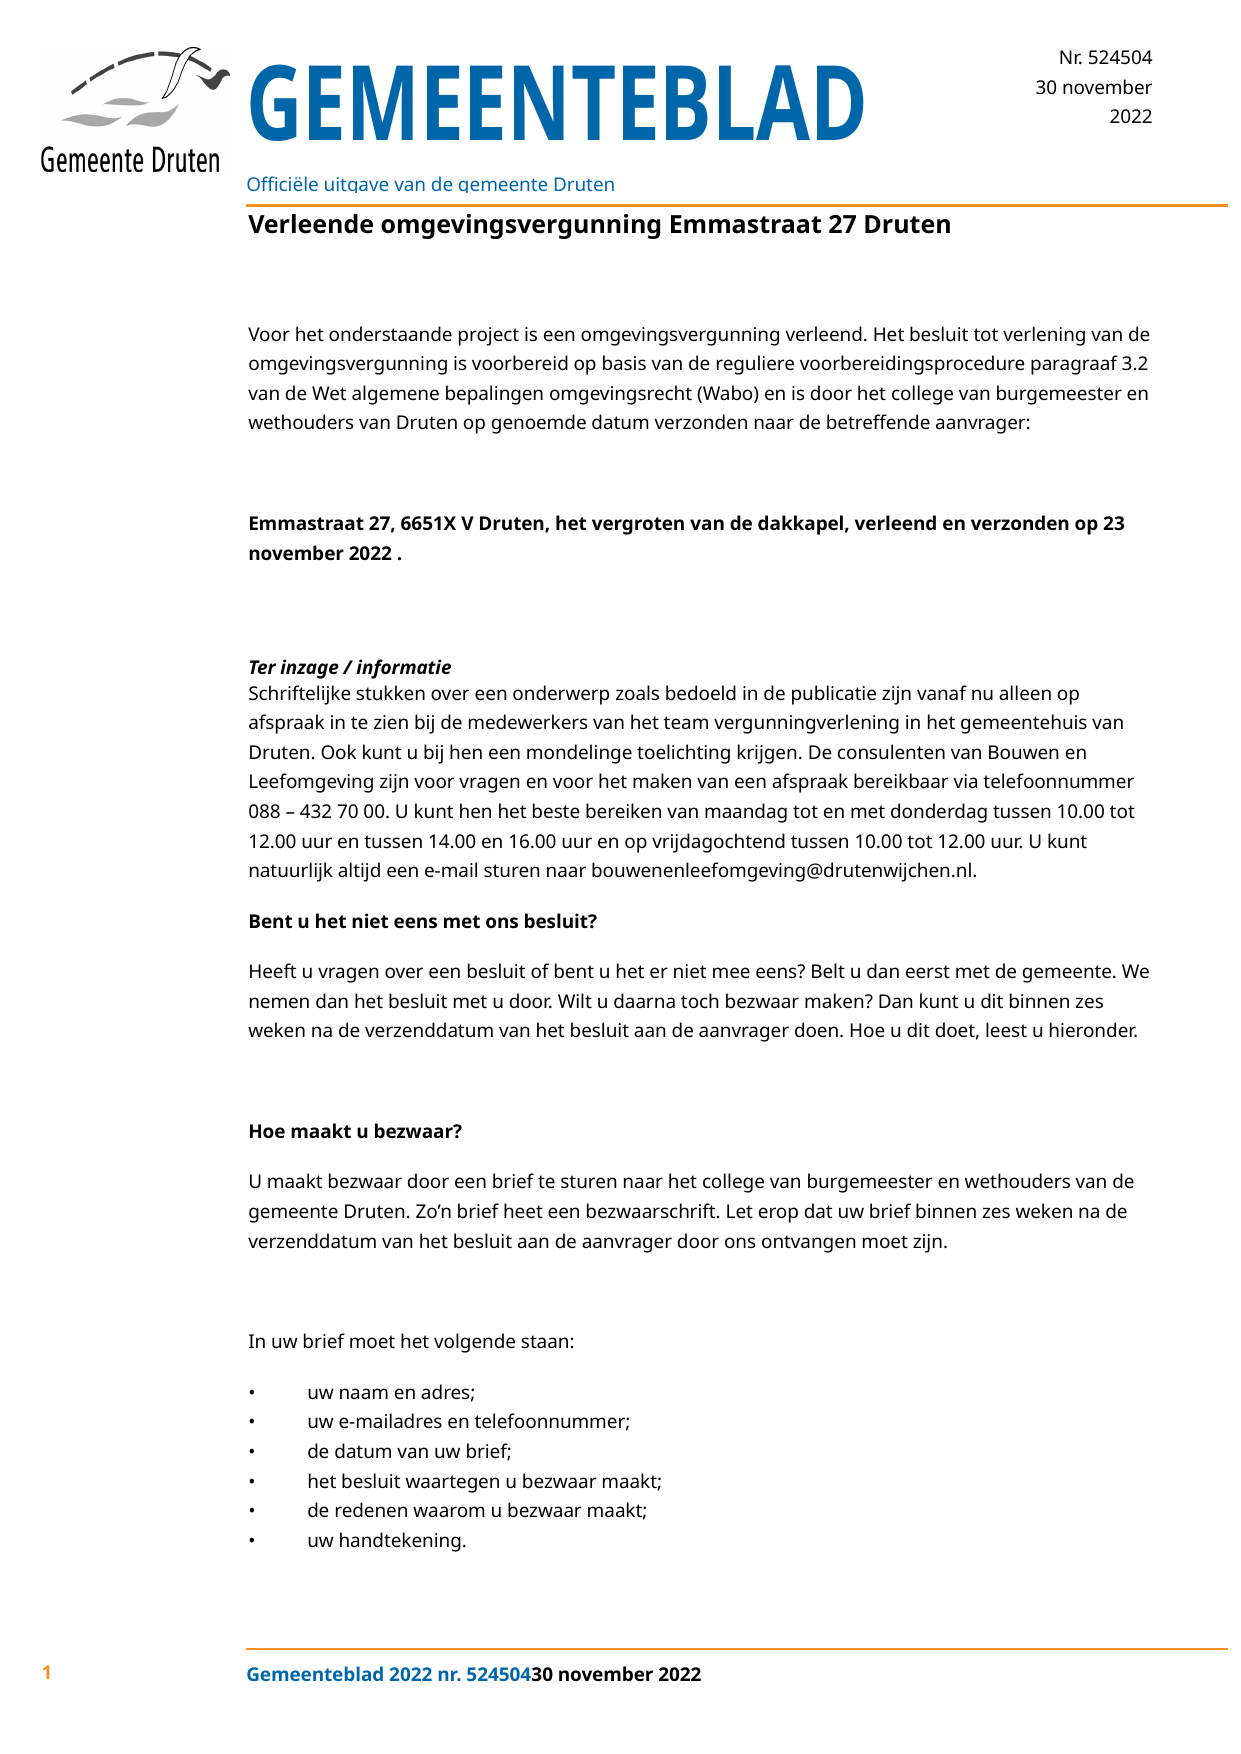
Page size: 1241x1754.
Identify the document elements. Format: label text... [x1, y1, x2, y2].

text Hoe maakt u bezwaar? [248, 1118, 1152, 1144]
text U maakt bezwaar door een brief te sturen naar het college van burgemeester en wethouders van de gemeente Druten. Zo’n brief heet een bezwaarschrift. Let erop dat uw brief binnen zes weken na de verzenddatum van het besluit aan de aanvrager door ons ontvangen moet zijn. [248, 1169, 1152, 1254]
text Schriftelijke stukken over een onderwerp zoals bedoeld in de publicatie zijn vanaf nu alleen op afspraak in te zien bij de medewerkers van het team vergunningverlening in het gemeentehuis van Druten. Ook kunt u bij hen een mondelinge toelichting krijgen. De consulenten van Bouwen en Leefomgeving zijn voor vragen en voor het maken van een afspraak bereikbaar via telefoonnummer 088 – 432 70 00. U kunt hen het beste bereiken van maandag tot en met donderdag tussen 10.00 tot 12.00 uur en tussen 14.00 en 16.00 uur en op vrijdagochtend tussen 10.00 tot 12.00 uur. U kunt natuurlijk altijd een e-mail sturen naar bouwenenleefomgeving@drutenwijchen.nl. [248, 680, 1152, 883]
text Bent u het niet eens met ons besluit? [248, 908, 1152, 934]
list het besluit waartegen u bezwaar maakt; [248, 1468, 1152, 1494]
list uw handtekening. [248, 1527, 1152, 1553]
text Voor het onderstaande project is een omgevingsvergunning verleend. Het besluit tot verlening van de omgevingsvergunning is voorbereid op basis van de reguliere voorbereidingsprocedure paragraaf 3.2 van de Wet algemene bepalingen omgevingsrecht (Wabo) en is door het college van burgemeester en wethouders van Druten op genoemde datum verzonden naar de betreffende aanvrager: [248, 321, 1152, 435]
list de redenen waarom u bezwaar maakt; [248, 1497, 1152, 1523]
picture [41, 47, 231, 172]
list de datum van uw brief; [248, 1438, 1152, 1464]
text In uw brief moet het volgende staan: [248, 1329, 1152, 1354]
text Ter inzage / informatie [248, 654, 1152, 680]
list uw e-mailadres en telefoonnummer; [248, 1409, 1152, 1434]
text Verleende omgevingsvergunning Emmastraat 27 Druten [248, 207, 1152, 241]
text Emmastraat 27, 6651X V Druten, het vergroten van de dakkapel, verleend en verzonden op 23 november 2022 . [248, 510, 1152, 566]
text Heeft u vragen over een besluit of bent u het er niet mee eens? Belt u dan eerst met de gemeente. We nemen dan het besluit met u door. Wilt u daarna toch bezwaar maken? Dan kunt u dit binnen zes weken na de verzenddatum van het besluit aan de aanvrager doen. Hoe u dit doet, leest u hieronder. [248, 958, 1152, 1043]
list uw naam en adres; [248, 1379, 1152, 1405]
